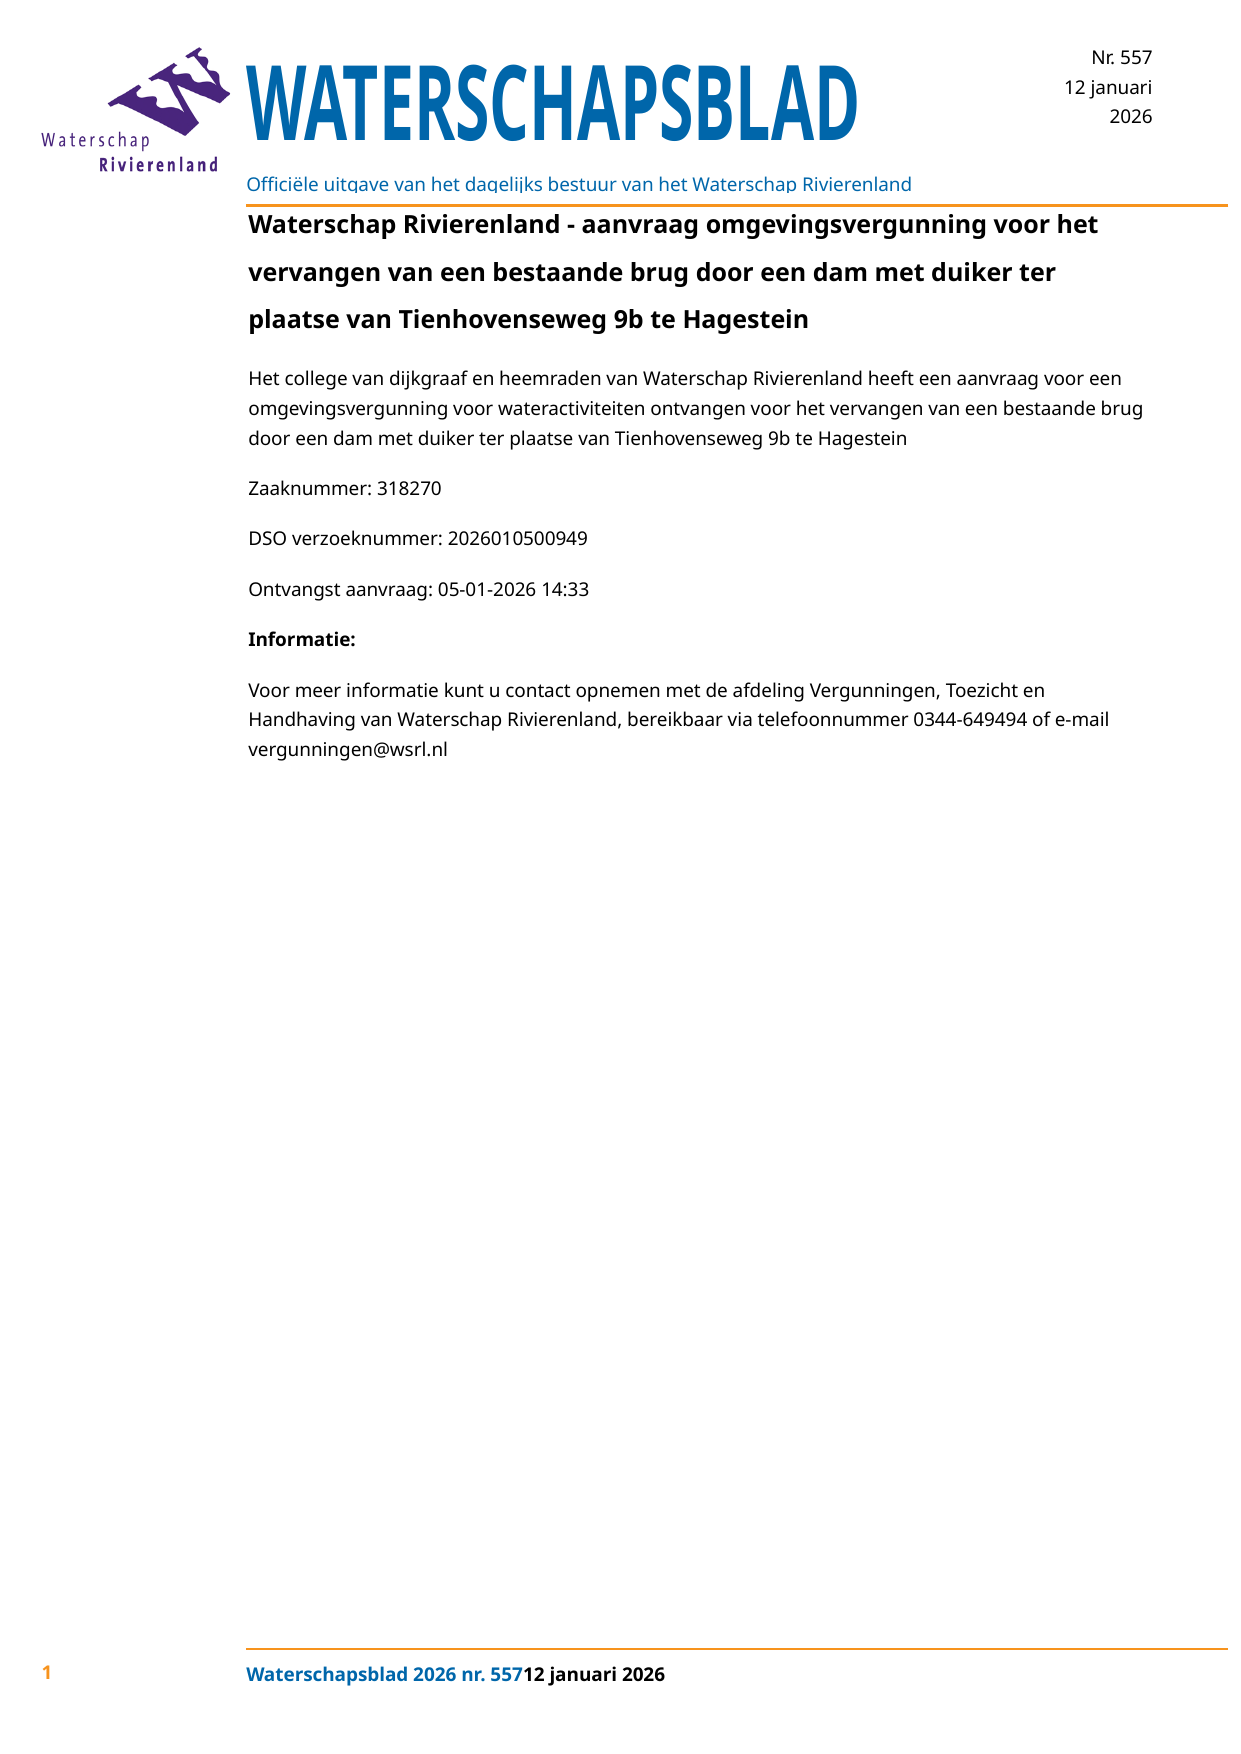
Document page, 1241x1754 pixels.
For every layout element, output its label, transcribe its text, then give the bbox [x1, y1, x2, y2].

text Ontvangst aanvraag: 05-01-2026 14:33 [248, 576, 1152, 602]
text Voor meer informatie kunt u contact opnemen met de afdeling Vergunningen, Toezicht en Handhaving van Waterschap Rivierenland, bereikbaar via telefoonnummer 0344-649494 of e-mail vergunningen@wsrl.nl [248, 677, 1152, 762]
text DSO verzoeknummer: 2026010500949 [248, 526, 1152, 551]
picture [41, 47, 231, 172]
text Het college van dijkgraaf en heemraden van Waterschap Rivierenland heeft een aanvraag voor een omgevingsvergunning voor wateractiviteiten ontvangen voor het vervangen van een bestaande brug door een dam met duiker ter plaatse van Tienhovenseweg 9b te Hagestein [248, 366, 1152, 450]
text Waterschap Rivierenland - aanvraag omgevingsvergunning voor het vervangen van een bestaande brug door een dam met duiker ter plaatse van Tienhovenseweg 9b te Hagestein [248, 207, 1152, 336]
text Zaaknummer: 318270 [248, 475, 1152, 501]
text Informatie: [248, 626, 1152, 652]
